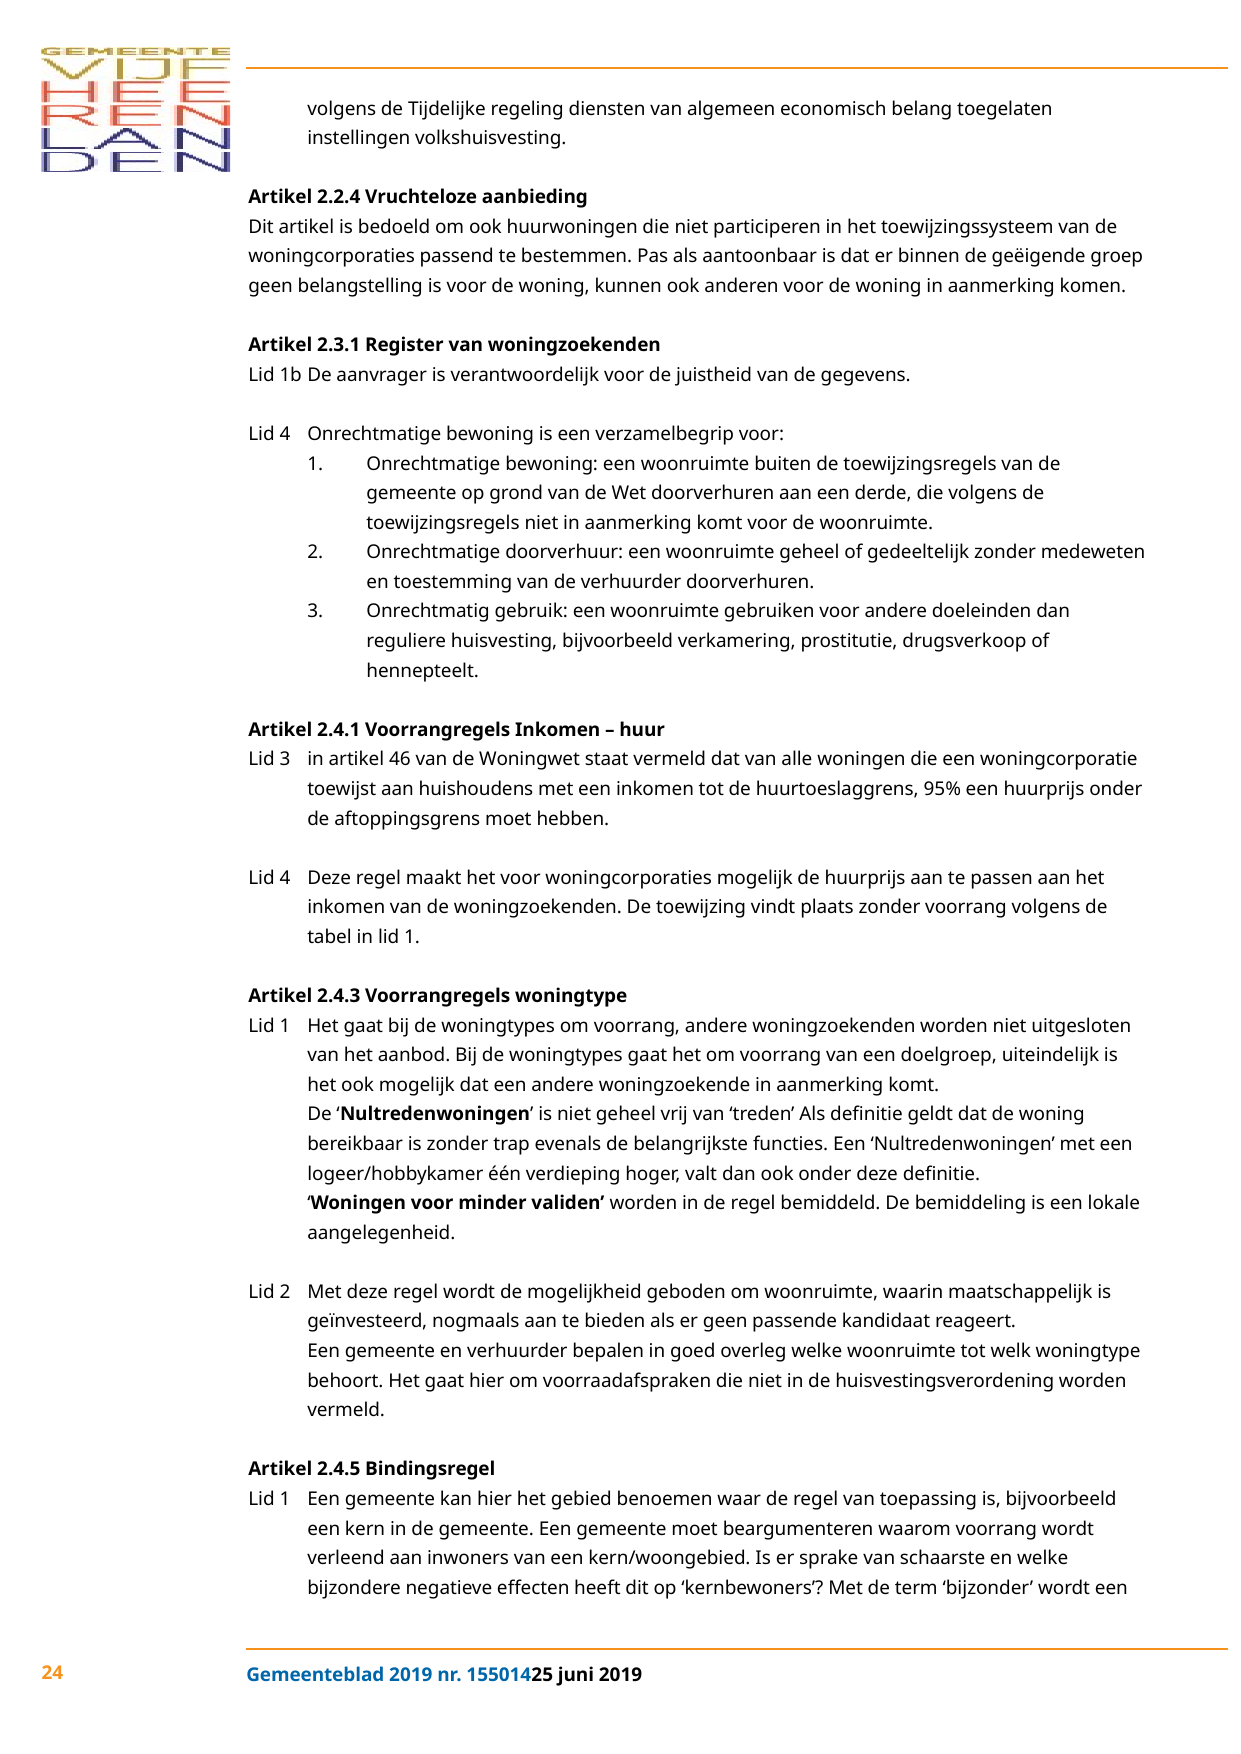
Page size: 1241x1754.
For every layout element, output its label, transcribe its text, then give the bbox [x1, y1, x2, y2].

text Artikel 2.3.1 Register van woningzoekenden [248, 331, 1152, 357]
list Een gemeente en verhuurder bepalen in goed overleg welke woonruimte tot welk woningtype behoort. Het gaat hier om voorraadafspraken die niet in de huisvestingsverordening worden vermeld. [248, 1337, 1152, 1422]
picture [41, 47, 231, 172]
list De ‘Nultredenwoningen’ is niet geheel vrij van ‘treden’ Als definitie geldt dat de woning bereikbaar is zonder trap evenals de belangrijkste functies. Een ‘Nultredenwoningen’ met een logeer/hobbykamer één verdieping hoger, valt dan ook onder deze definitie. [248, 1101, 1152, 1186]
text Artikel 2.4.1 Voorrangregels Inkomen – huur [248, 716, 1152, 742]
list Onrechtmatige bewoning is een verzamelbegrip voor: [248, 420, 1152, 446]
list Het gaat bij de woningtypes om voorrang, andere woningzoekenden worden niet uitgesloten van het aanbod. Bij de woningtypes gaat het om voorrang van een doelgroep, uiteindelijk is het ook mogelijk dat een andere woningzoekende in aanmerking komt. [248, 1012, 1152, 1097]
list ‘Woningen voor minder validen’ worden in de regel bemiddeld. De bemiddeling is een lokale aangelegenheid. [248, 1189, 1152, 1245]
text Artikel 2.4.5 Bindingsregel [248, 1456, 1152, 1481]
text Artikel 2.2.4 Vruchteloze aanbieding [248, 183, 1152, 209]
text Dit artikel is bedoeld om ook huurwoningen die niet participeren in het toewijzingssysteem van de woningcorporaties passend te bestemmen. Pas als aantoonbaar is dat er binnen de geëigende groep geen belangstelling is voor de woning, kunnen ook anderen voor de woning in aanmerking komen. [248, 213, 1152, 298]
list Onrechtmatige bewoning: een woonruimte buiten de toewijzingsregels van de gemeente op grond van de Wet doorverhuren aan een derde, die volgens de toewijzingsregels niet in aanmerking komt voor de woonruimte. [307, 450, 1152, 535]
list Onrechtmatig gebruik: een woonruimte gebruiken voor andere doeleinden dan reguliere huisvesting, bijvoorbeeld verkamering, prostitutie, drugsverkoop of hennepteelt. [307, 598, 1152, 683]
text Artikel 2.4.3 Voorrangregels woningtype [248, 982, 1152, 1008]
list De aanvrager is verantwoordelijk voor de juistheid van de gegevens. [248, 361, 1152, 387]
list Deze regel maakt het voor woningcorporaties mogelijk de huurprijs aan te passen aan het inkomen van de woningzoekenden. De toewijzing vindt plaats zonder voorrang volgens de tabel in lid 1. [248, 864, 1152, 949]
list Met deze regel wordt de mogelijkheid geboden om woonruimte, waarin maatschappelijk is geïnvesteerd, nogmaals aan te bieden als er geen passende kandidaat reageert. [248, 1278, 1152, 1333]
list Onrechtmatige doorverhuur: een woonruimte geheel of gedeeltelijk zonder medeweten en toestemming van de verhuurder doorverhuren. [307, 538, 1152, 594]
list in artikel 46 van de Woningwet staat vermeld dat van alle woningen die een woningcorporatie toewijst aan huishoudens met een inkomen tot de huurtoeslaggrens, 95% een huurprijs onder de aftoppingsgrens moet hebben. [248, 746, 1152, 831]
list Een gemeente kan hier het gebied benoemen waar de regel van toepassing is, bijvoorbeeld een kern in de gemeente. Een gemeente moet beargumenteren waarom voorrang wordt verleend aan inwoners van een kern/woongebied. Is er sprake van schaarste en welke bijzondere negatieve effecten heeft dit op ‘kernbewoners’? Met de term ‘bijzonder’ wordt een [248, 1485, 1152, 1600]
list volgens de Tijdelijke regeling diensten van algemeen economisch belang toegelaten instellingen volkshuisvesting. [248, 95, 1152, 150]
